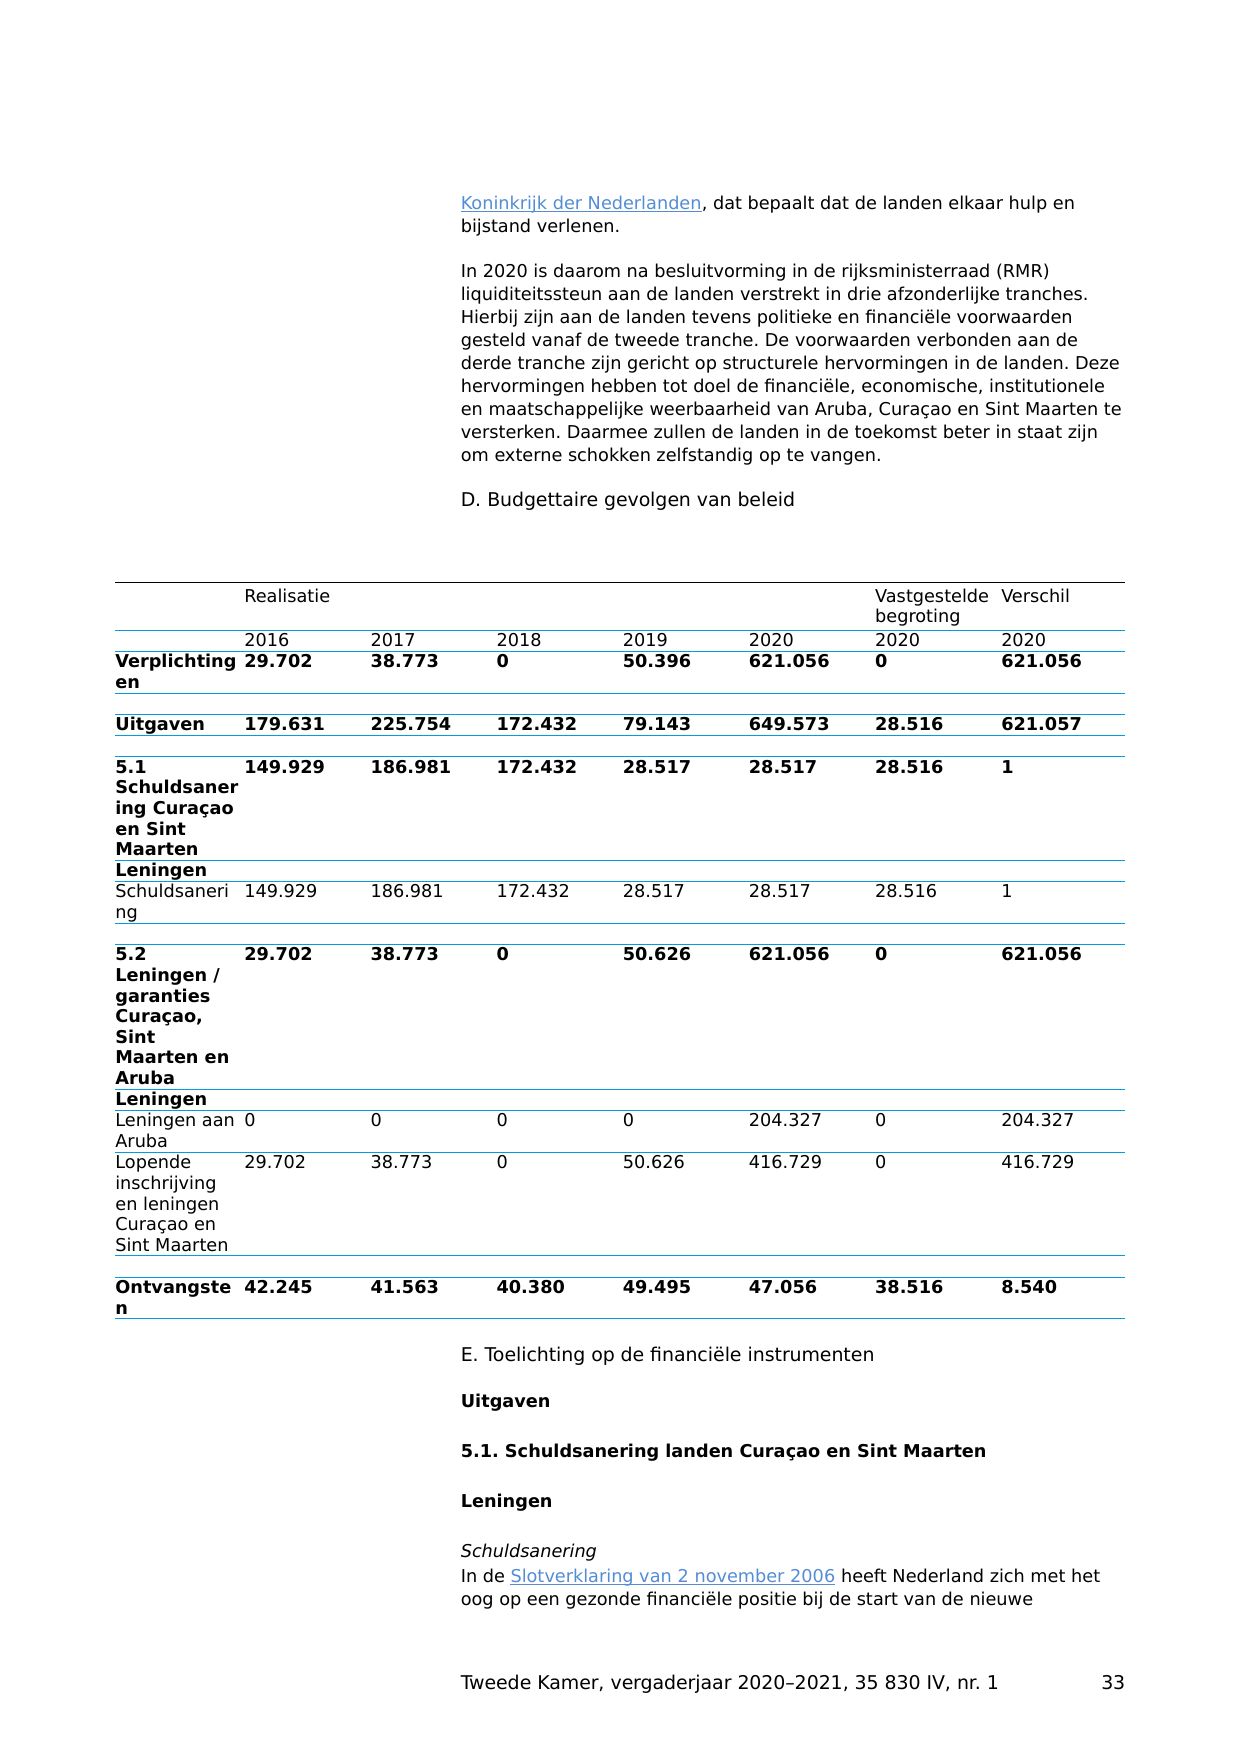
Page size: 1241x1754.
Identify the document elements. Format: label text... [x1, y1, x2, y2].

table_cell [872, 924, 998, 944]
table_cell [746, 924, 872, 944]
table_cell [746, 694, 872, 714]
table_cell Verschil [998, 583, 1125, 630]
table_cell 225.754 [368, 715, 493, 735]
table_cell 2016 [241, 631, 367, 651]
table_cell [746, 736, 872, 756]
text Leningen [461, 1489, 1125, 1512]
table_cell [115, 583, 241, 630]
table_cell [620, 861, 746, 881]
table_cell 172.432 [494, 757, 620, 860]
table_cell 1 [998, 882, 1125, 923]
table_cell 29.702 [241, 945, 367, 1089]
table_cell 0 [241, 1111, 367, 1152]
table_cell 172.432 [494, 882, 620, 923]
table_cell [241, 694, 367, 714]
table_cell Uitgaven [115, 715, 241, 735]
table_cell 0 [872, 1153, 998, 1255]
table_cell 29.702 [241, 652, 367, 693]
table_cell 41.563 [368, 1278, 493, 1318]
table_cell 0 [494, 652, 620, 693]
table_cell [115, 736, 241, 756]
table_cell 0 [872, 1111, 998, 1152]
table_cell [494, 861, 620, 881]
table_cell [368, 1256, 493, 1276]
table_cell 621.056 [746, 652, 872, 693]
table_cell 621.056 [998, 945, 1125, 1089]
table_cell [241, 861, 367, 881]
table_cell 149.929 [241, 882, 367, 923]
table_cell Lopende inschrijving en leningen Curaçao en Sint Maarten [115, 1153, 241, 1255]
table_cell [241, 924, 367, 944]
table_cell 28.517 [746, 882, 872, 923]
table_cell [620, 694, 746, 714]
table_cell [494, 1090, 620, 1110]
table_cell 204.327 [746, 1111, 872, 1152]
title E. Toelichting op de financiële instrumenten [461, 1344, 1125, 1366]
table_cell [241, 1090, 367, 1110]
table_cell 649.573 [746, 715, 872, 735]
table_cell 0 [368, 1111, 493, 1152]
table_cell Leningen [115, 861, 241, 881]
table_cell 0 [494, 1153, 620, 1255]
table_cell 0 [620, 1111, 746, 1152]
text In 2020 is daarom na besluitvorming in de rijksministerraad (RMR) liquiditeitssteun aan de landen verstrekt in drie afzonderlijke tranches. Hierbij zijn aan de landen tevens politieke en financiële voorwaarden gesteld vanaf de tweede tranche. De voorwaarden verbonden aan de derde tranche zijn gericht op structurele hervormingen in de landen. Deze hervormingen hebben tot doel de financiële, economische, institutionele en maatschappelijke weerbaarheid van Aruba, Curaçao en Sint Maarten te versterken. Daarmee zullen de landen in de toekomst beter in staat zijn om externe schokken zelfstandig op te vangen. [461, 259, 1125, 466]
table_cell 50.626 [620, 1153, 746, 1255]
table_cell 621.057 [998, 715, 1125, 735]
table_cell [115, 1256, 241, 1276]
title D. Budgettaire gevolgen van beleid [461, 489, 1125, 511]
table_cell 28.517 [746, 757, 872, 860]
table_cell 29.702 [241, 1153, 367, 1255]
table_cell 28.516 [872, 882, 998, 923]
table_cell [368, 694, 493, 714]
table_cell [872, 861, 998, 881]
table_cell [620, 1090, 746, 1110]
table_cell 1 [998, 757, 1125, 860]
table_cell [494, 1256, 620, 1276]
table_cell [872, 736, 998, 756]
table_cell [241, 736, 367, 756]
table_cell [872, 1256, 998, 1276]
table_cell [620, 924, 746, 944]
table_cell Vastgestelde begroting [872, 583, 998, 630]
table_cell 5.1 Schuldsanering Curaçao en Sint Maarten [115, 757, 241, 860]
table_cell 149.929 [241, 757, 367, 860]
table_cell Realisatie [241, 583, 872, 630]
table_cell 42.245 [241, 1278, 367, 1318]
table_cell 40.380 [494, 1278, 620, 1318]
table_cell 0 [872, 945, 998, 1089]
table_cell 186.981 [368, 757, 493, 860]
table_cell 47.056 [746, 1278, 872, 1318]
table_cell 28.517 [620, 757, 746, 860]
table_cell [746, 1090, 872, 1110]
table_cell 186.981 [368, 882, 493, 923]
text Koninkrijk der Nederlanden, dat bepaalt dat de landen elkaar hulp en bijstand verlenen. [461, 191, 1125, 237]
table_cell 49.495 [620, 1278, 746, 1318]
table_cell [746, 861, 872, 881]
table_cell [368, 1090, 493, 1110]
table_cell 8.540 [998, 1278, 1125, 1318]
table_cell [872, 1090, 998, 1110]
table_cell 621.056 [746, 945, 872, 1089]
table_cell 416.729 [998, 1153, 1125, 1255]
text 5.1. Schuldsanering landen Curaçao en Sint Maarten [461, 1439, 1125, 1462]
table_cell 38.773 [368, 1153, 493, 1255]
table_cell [998, 1256, 1125, 1276]
table_cell [620, 1256, 746, 1276]
table_cell [368, 736, 493, 756]
table_cell [998, 736, 1125, 756]
table_cell [241, 1256, 367, 1276]
table_cell [494, 694, 620, 714]
table_cell 2020 [872, 631, 998, 651]
table_cell Leningen aan Aruba [115, 1111, 241, 1152]
table_cell 50.626 [620, 945, 746, 1089]
table_cell [998, 861, 1125, 881]
text Schuldsanering [461, 1539, 1125, 1562]
table_cell 2018 [494, 631, 620, 651]
table_cell [368, 924, 493, 944]
table_cell 172.432 [494, 715, 620, 735]
table_cell [998, 694, 1125, 714]
table_cell 50.396 [620, 652, 746, 693]
table_cell 28.516 [872, 715, 998, 735]
table_cell [368, 861, 493, 881]
table_cell Schuldsanering [115, 882, 241, 923]
table_cell 2020 [746, 631, 872, 651]
table_cell [746, 1256, 872, 1276]
table_cell [115, 631, 241, 651]
table_cell 5.2 Leningen / garanties Curaçao, Sint Maarten en Aruba [115, 945, 241, 1089]
table_cell [998, 1090, 1125, 1110]
table_cell [494, 924, 620, 944]
table_cell 204.327 [998, 1111, 1125, 1152]
table_cell 38.773 [368, 945, 493, 1089]
table_cell [494, 736, 620, 756]
table_cell [998, 924, 1125, 944]
table_cell 2017 [368, 631, 493, 651]
table_cell 2020 [998, 631, 1125, 651]
table_cell 28.517 [620, 882, 746, 923]
table_cell Verplichtingen [115, 652, 241, 693]
table_cell Ontvangsten [115, 1278, 241, 1318]
table_header Tabel 7 Budgettaire gevolgen van beleidsartikel 5 Schuldsanering/lopende inschrijving/ leningen (bedragen x € 1.000) [115, 534, 1125, 582]
table_cell 38.773 [368, 652, 493, 693]
table_cell 416.729 [746, 1153, 872, 1255]
table_cell 2019 [620, 631, 746, 651]
table_cell [872, 694, 998, 714]
text In de Slotverklaring van 2 november 2006 heeft Nederland zich met het oog op een gezonde financiële positie bij de start van de nieuwe [461, 1564, 1125, 1610]
text Uitgaven [461, 1389, 1125, 1412]
table_cell 28.516 [872, 757, 998, 860]
table_cell [115, 924, 241, 944]
table_cell 0 [872, 652, 998, 693]
table_cell 0 [494, 945, 620, 1089]
table_cell 621.056 [998, 652, 1125, 693]
table_cell 179.631 [241, 715, 367, 735]
table_cell 38.516 [872, 1278, 998, 1318]
table_cell 79.143 [620, 715, 746, 735]
table_cell [620, 736, 746, 756]
table_cell 0 [494, 1111, 620, 1152]
table_cell Leningen [115, 1090, 241, 1110]
table_cell [115, 694, 241, 714]
